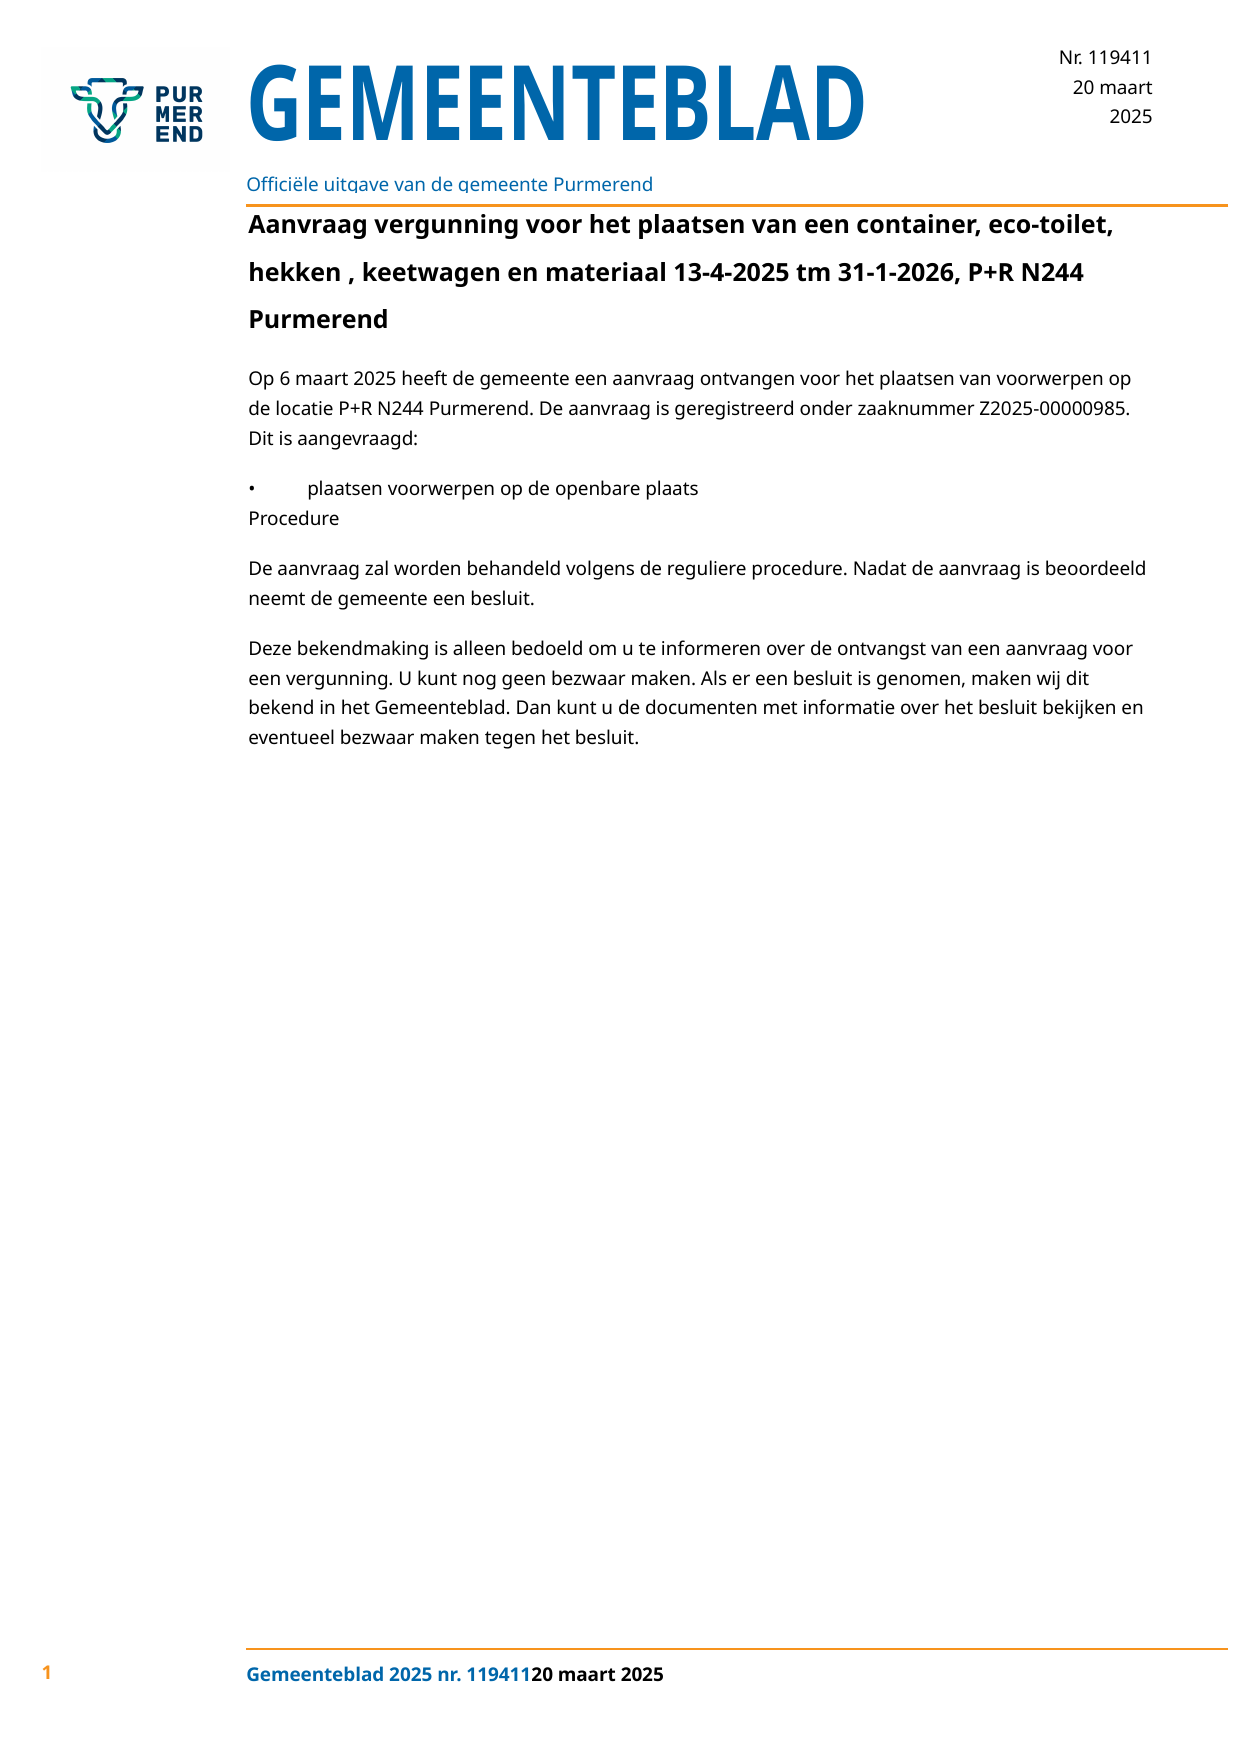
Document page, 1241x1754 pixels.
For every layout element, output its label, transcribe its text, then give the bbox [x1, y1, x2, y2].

list plaatsen voorwerpen op de openbare plaats [248, 475, 1152, 501]
text Deze bekendmaking is alleen bedoeld om u te informeren over de ontvangst van een aanvraag voor een vergunning. U kunt nog geen bezwaar maken. Als er een besluit is genomen, maken wij dit bekend in het Gemeenteblad. Dan kunt u de documenten met informatie over het besluit bekijken en eventueel bezwaar maken tegen het besluit. [248, 635, 1152, 749]
text Op 6 maart 2025 heeft de gemeente een aanvraag ontvangen voor het plaatsen van voorwerpen op de locatie P+R N244 Purmerend. De aanvraag is geregistreerd onder zaaknummer Z2025-00000985. Dit is aangevraagd: [248, 366, 1152, 450]
text De aanvraag zal worden behandeld volgens de reguliere procedure. Nadat de aanvraag is beoordeeld neemt de gemeente een besluit. [248, 555, 1152, 610]
text Procedure [248, 505, 1152, 530]
picture [41, 47, 231, 172]
text Aanvraag vergunning voor het plaatsen van een container, eco-toilet, hekken , keetwagen en materiaal 13-4-2025 tm 31-1-2026, P+R N244 Purmerend [248, 207, 1152, 336]
